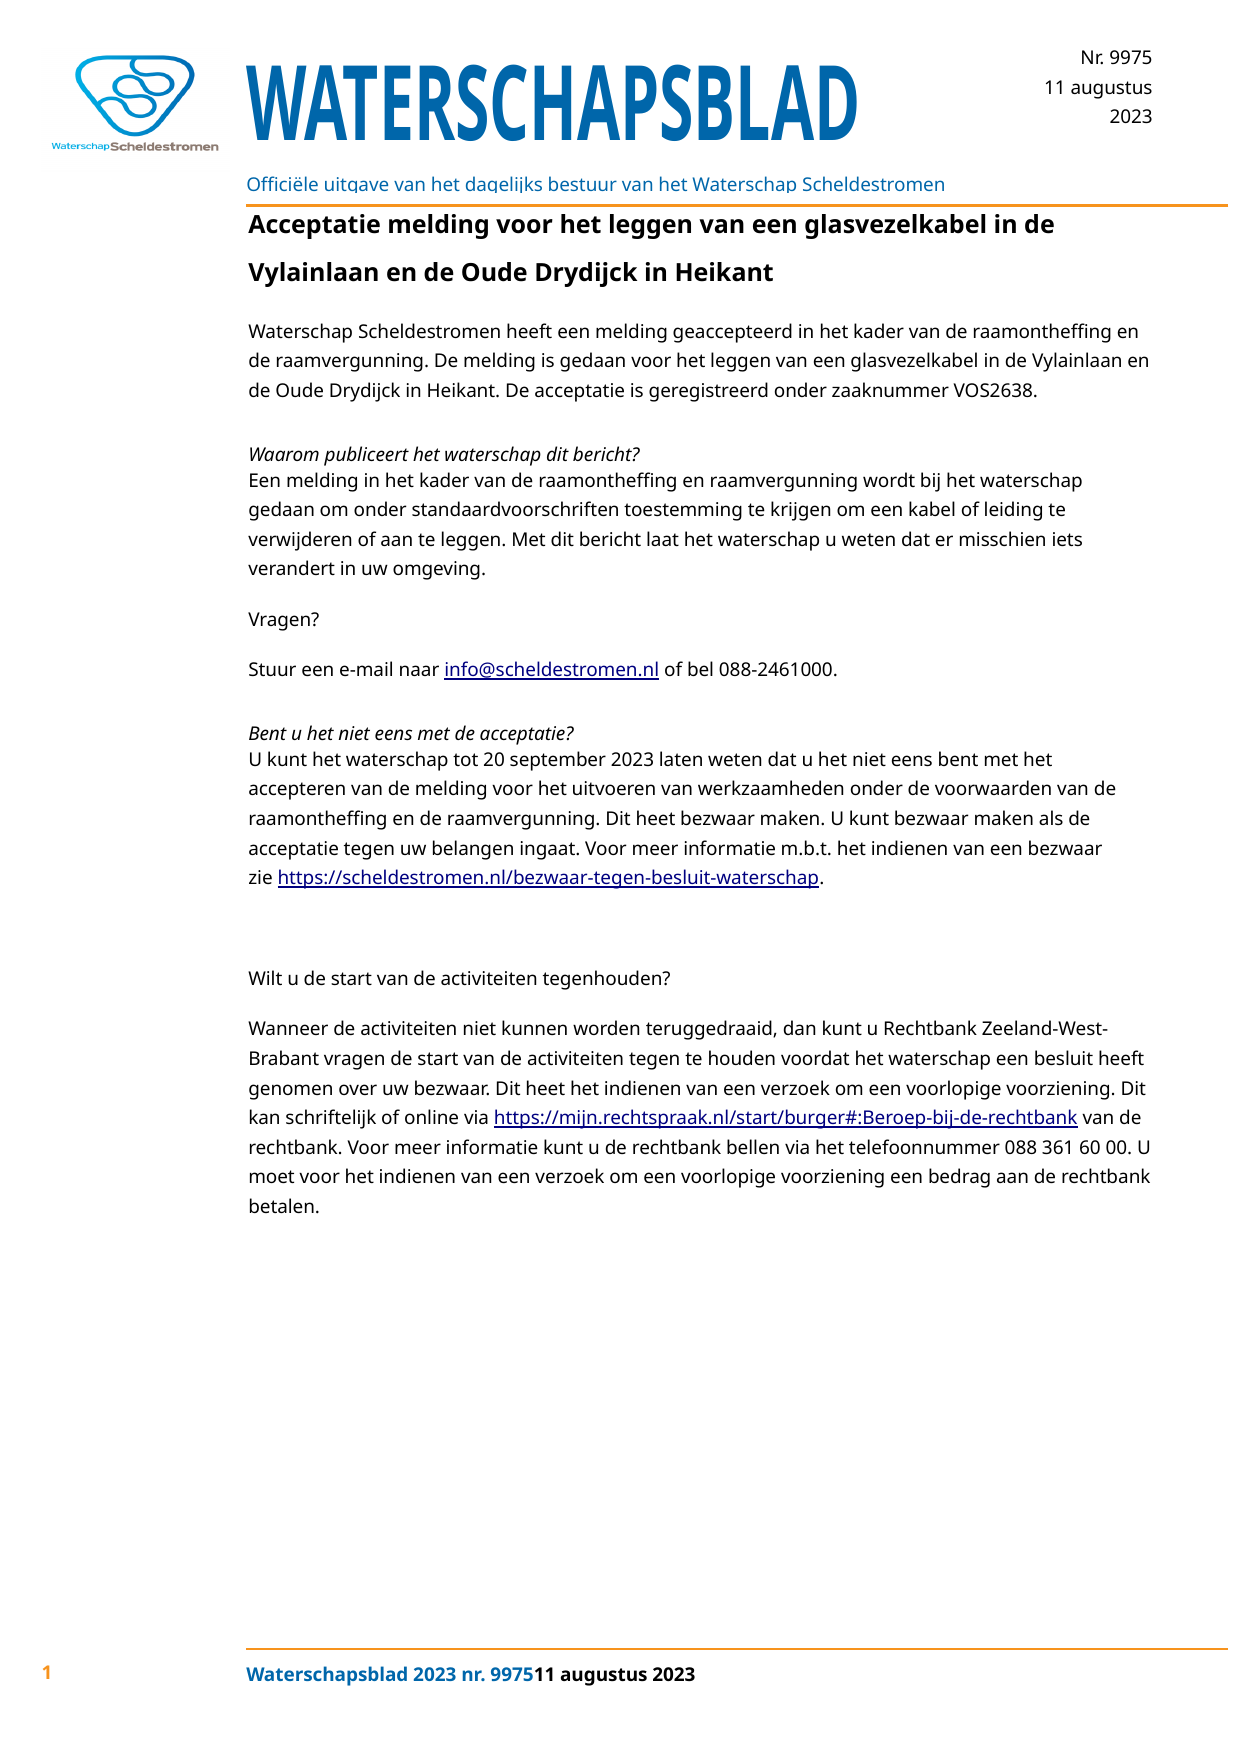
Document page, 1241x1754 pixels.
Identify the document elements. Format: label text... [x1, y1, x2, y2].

text Waterschap Scheldestromen heeft een melding geaccepteerd in het kader van de raamontheffing en de raamvergunning. De melding is gedaan voor het leggen van een glasvezelkabel in de Vylainlaan en de Oude Drydijck in Heikant. De acceptatie is geregistreerd onder zaaknummer VOS2638. [248, 318, 1152, 403]
text Bent u het niet eens met de acceptatie? [248, 720, 1152, 746]
text Acceptatie melding voor het leggen van een glasvezelkabel in de Vylainlaan en de Oude Drydijck in Heikant [248, 207, 1152, 288]
text Waarom publiceert het waterschap dit bericht? [248, 441, 1152, 467]
text Vragen? [248, 606, 1152, 632]
picture [41, 47, 231, 172]
text Wanneer de activiteiten niet kunnen worden teruggedraaid, dan kunt u Rechtbank Zeeland-West-Brabant vragen de start van de activiteiten tegen te houden voordat het waterschap een besluit heeft genomen over uw bezwaar. Dit heet het indienen van een verzoek om een voorlopige voorziening. Dit kan schriftelijk of online via https://mijn.rechtspraak.nl/start/burger#:Beroep-bij-de-rechtbank van de rechtbank. Voor meer informatie kunt u de rechtbank bellen via het telefoonnummer 088 361 60 00. U moet voor het indienen van een verzoek om een voorlopige voorziening een bedrag aan de rechtbank betalen. [248, 1016, 1152, 1219]
text Stuur een e-mail naar info@scheldestromen.nl of bel 088-2461000. [248, 656, 1152, 682]
text Een melding in het kader van de raamontheffing en raamvergunning wordt bij het waterschap gedaan om onder standaardvoorschriften toestemming te krijgen om een kabel of leiding te verwijderen of aan te leggen. Met dit bericht laat het waterschap u weten dat er misschien iets verandert in uw omgeving. [248, 467, 1152, 581]
text U kunt het waterschap tot 20 september 2023 laten weten dat u het niet eens bent met het accepteren van de melding voor het uitvoeren van werkzaamheden onder de voorwaarden van de raamontheffing en de raamvergunning. Dit heet bezwaar maken. U kunt bezwaar maken als de acceptatie tegen uw belangen ingaat. Voor meer informatie m.b.t. het indienen van een bezwaar zie https://scheldestromen.nl/bezwaar-tegen-besluit-waterschap. [248, 746, 1152, 890]
text Wilt u de start van de activiteiten tegenhouden? [248, 965, 1152, 991]
